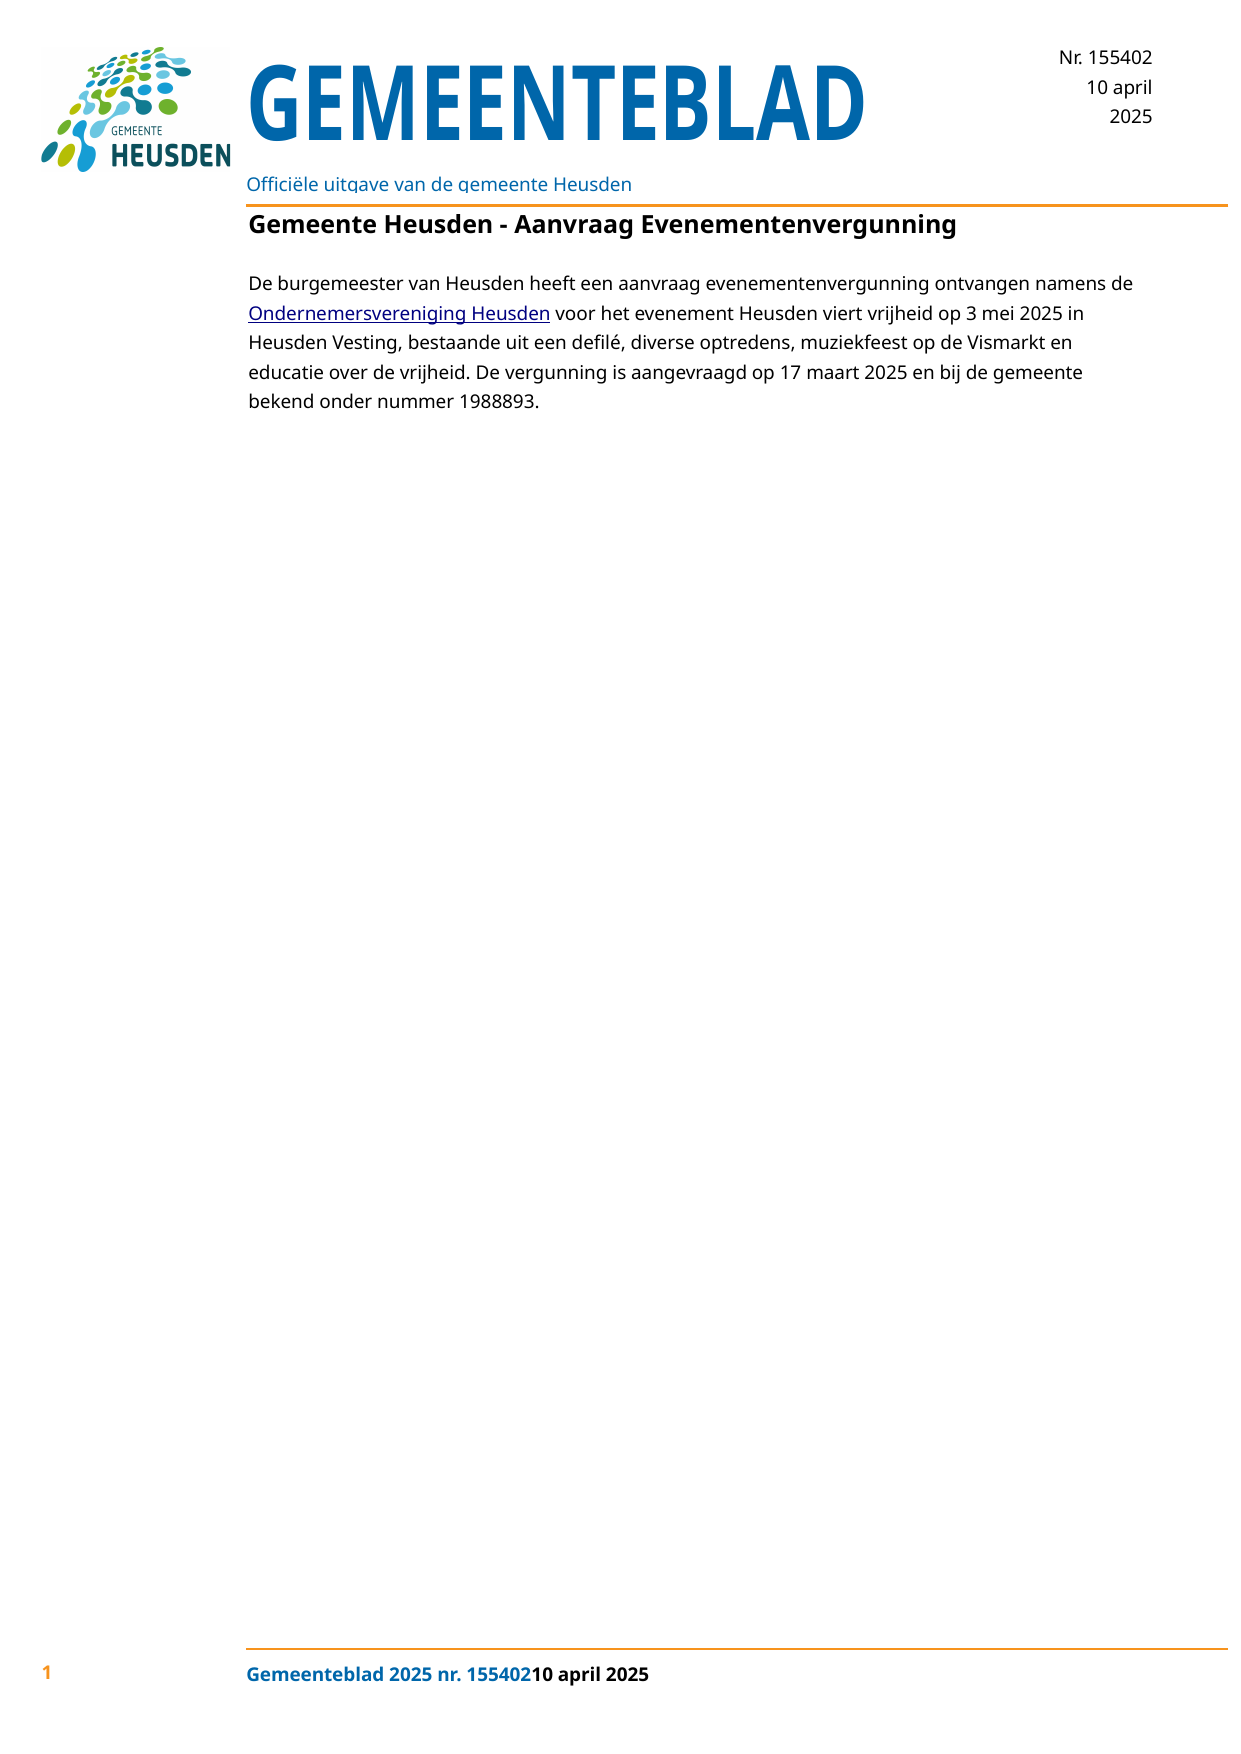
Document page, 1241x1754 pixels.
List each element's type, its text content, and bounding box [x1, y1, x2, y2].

text Gemeente Heusden - Aanvraag Evenementenvergunning [248, 207, 1152, 241]
text De burgemeester van Heusden heeft een aanvraag evenementenvergunning ontvangen namens de Ondernemersvereniging Heusden voor het evenement Heusden viert vrijheid op 3 mei 2025 in Heusden Vesting, bestaande uit een defilé, diverse optredens, muziekfeest op de Vismarkt en educatie over de vrijheid. De vergunning is aangevraagd op 17 maart 2025 en bij de gemeente bekend onder nummer 1988893. [248, 270, 1152, 414]
picture [41, 47, 231, 172]
